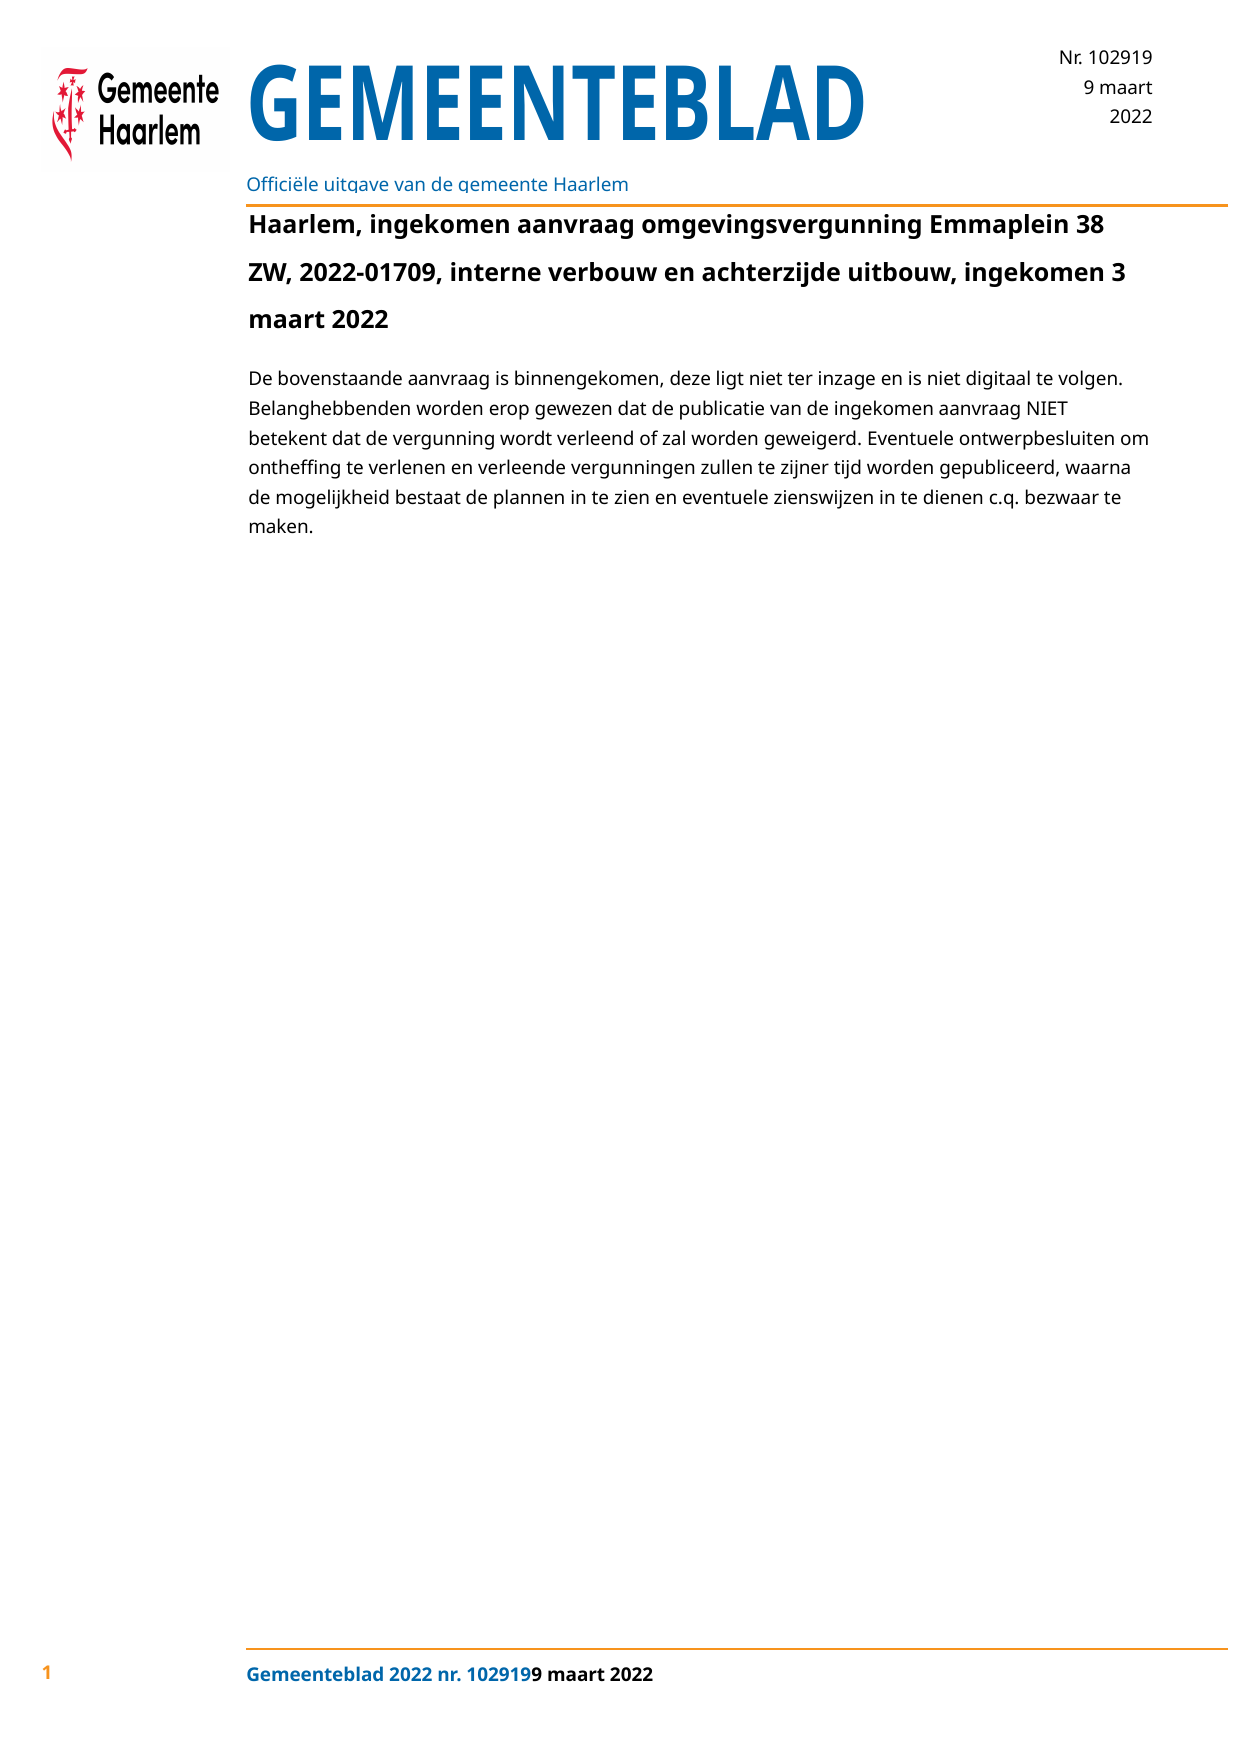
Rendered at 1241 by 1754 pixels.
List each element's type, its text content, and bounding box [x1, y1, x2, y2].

picture [41, 47, 231, 172]
text Haarlem, ingekomen aanvraag omgevingsvergunning Emmaplein 38 ZW, 2022-01709, interne verbouw en achterzijde uitbouw, ingekomen 3 maart 2022 [248, 207, 1152, 336]
text De bovenstaande aanvraag is binnengekomen, deze ligt niet ter inzage en is niet digitaal te volgen. Belanghebbenden worden erop gewezen dat de publicatie van de ingekomen aanvraag NIET betekent dat de vergunning wordt verleend of zal worden geweigerd. Eventuele ontwerpbesluiten om ontheffing te verlenen en verleende vergunningen zullen te zijner tijd worden gepubliceerd, waarna de mogelijkheid bestaat de plannen in te zien en eventuele zienswijzen in te dienen c.q. bezwaar te maken. [248, 366, 1152, 539]
